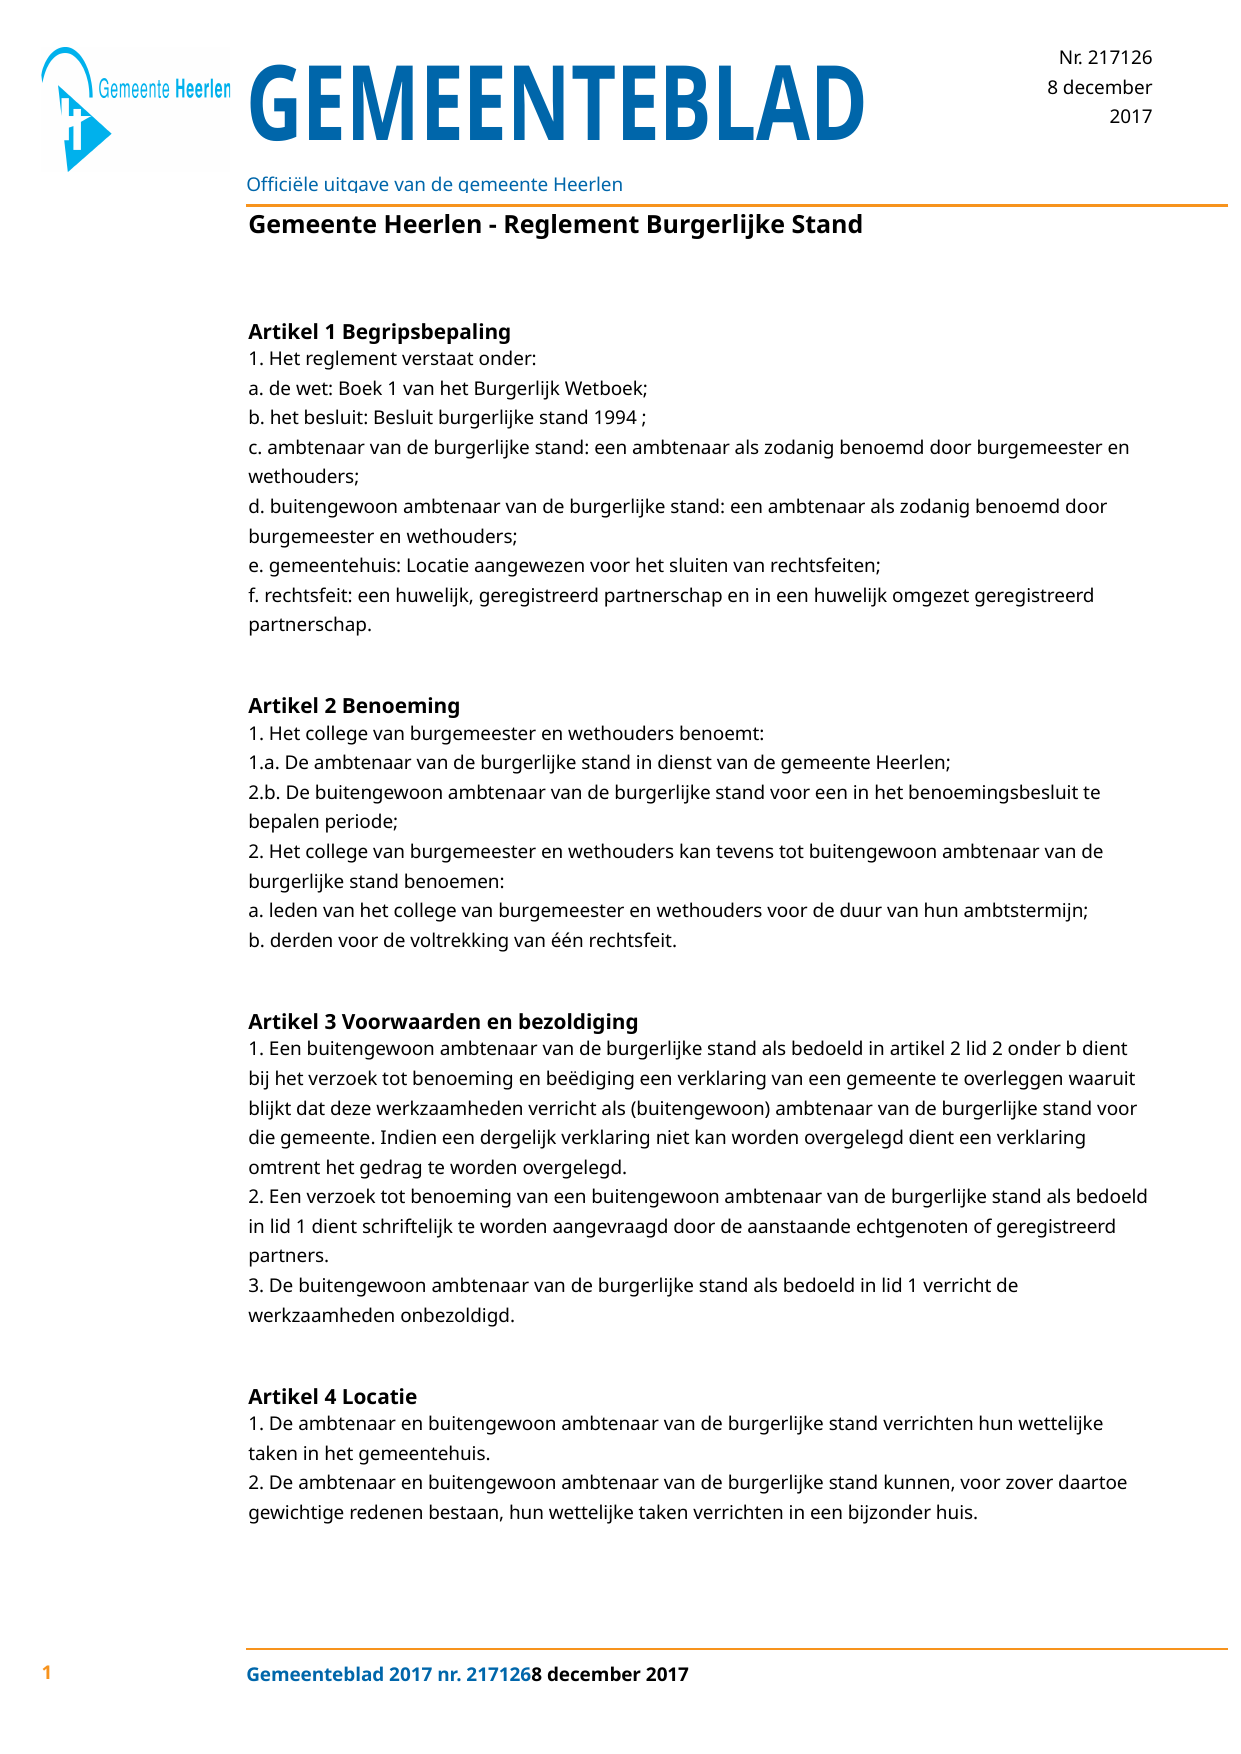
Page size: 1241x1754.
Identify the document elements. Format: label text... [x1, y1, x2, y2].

text a. leden van het college van burgemeester en wethouders voor de duur van hun ambtstermijn; [248, 897, 1152, 923]
text 2. Het college van burgemeester en wethouders kan tevens tot buitengewoon ambtenaar van de burgerlijke stand benoemen: [248, 838, 1152, 894]
text Artikel 4 Locatie [248, 1382, 1152, 1410]
text e. gemeentehuis: Locatie aangewezen voor het sluiten van rechtsfeiten; [248, 552, 1152, 578]
text 2. Een verzoek tot benoeming van een buitengewoon ambtenaar van de burgerlijke stand als bedoeld in lid 1 dient schriftelijk te worden aangevraagd door de aanstaande echtgenoten of geregistreerd partners. [248, 1183, 1152, 1268]
text b. derden voor de voltrekking van één rechtsfeit. [248, 927, 1152, 953]
text 2.b. De buitengewoon ambtenaar van de burgerlijke stand voor een in het benoemingsbesluit te bepalen periode; [248, 779, 1152, 834]
text Artikel 1 Begripsbepaling [248, 317, 1152, 345]
text 1. Een buitengewoon ambtenaar van de burgerlijke stand als bedoeld in artikel 2 lid 2 onder b dient bij het verzoek tot benoeming en beëdiging een verklaring van een gemeente te overleggen waaruit blijkt dat deze werkzaamheden verricht als (buitengewoon) ambtenaar van de burgerlijke stand voor die gemeente. Indien een dergelijk verklaring niet kan worden overgelegd dient een verklaring omtrent het gedrag te worden overgelegd. [248, 1036, 1152, 1179]
text 1.a. De ambtenaar van de burgerlijke stand in dienst van de gemeente Heerlen; [248, 749, 1152, 775]
text 2. De ambtenaar en buitengewoon ambtenaar van de burgerlijke stand kunnen, voor zover daartoe gewichtige redenen bestaan, hun wettelijke taken verrichten in een bijzonder huis. [248, 1469, 1152, 1525]
text 1. De ambtenaar en buitengewoon ambtenaar van de burgerlijke stand verrichten hun wettelijke taken in het gemeentehuis. [248, 1410, 1152, 1466]
text Gemeente Heerlen - Reglement Burgerlijke Stand [248, 207, 1152, 241]
picture [41, 47, 58, 70]
picture [41, 47, 231, 172]
text Artikel 3 Voorwaarden en bezoldiging [248, 1007, 1152, 1036]
text 3. De buitengewoon ambtenaar van de burgerlijke stand als bedoeld in lid 1 verricht de werkzaamheden onbezoldigd. [248, 1272, 1152, 1327]
text d. buitengewoon ambtenaar van de burgerlijke stand: een ambtenaar als zodanig benoemd door burgemeester en wethouders; [248, 493, 1152, 548]
text f. rechtsfeit: een huwelijk, geregistreerd partnerschap en in een huwelijk omgezet geregistreerd partnerschap. [248, 582, 1152, 637]
text c. ambtenaar van de burgerlijke stand: een ambtenaar als zodanig benoemd door burgemeester en wethouders; [248, 434, 1152, 489]
text b. het besluit: Besluit burgerlijke stand 1994 ; [248, 404, 1152, 430]
text Artikel 2 Benoeming [248, 692, 1152, 720]
text a. de wet: Boek 1 van het Burgerlijk Wetboek; [248, 375, 1152, 401]
text 1. Het college van burgemeester en wethouders benoemt: [248, 720, 1152, 746]
text 1. Het reglement verstaat onder: [248, 345, 1152, 371]
